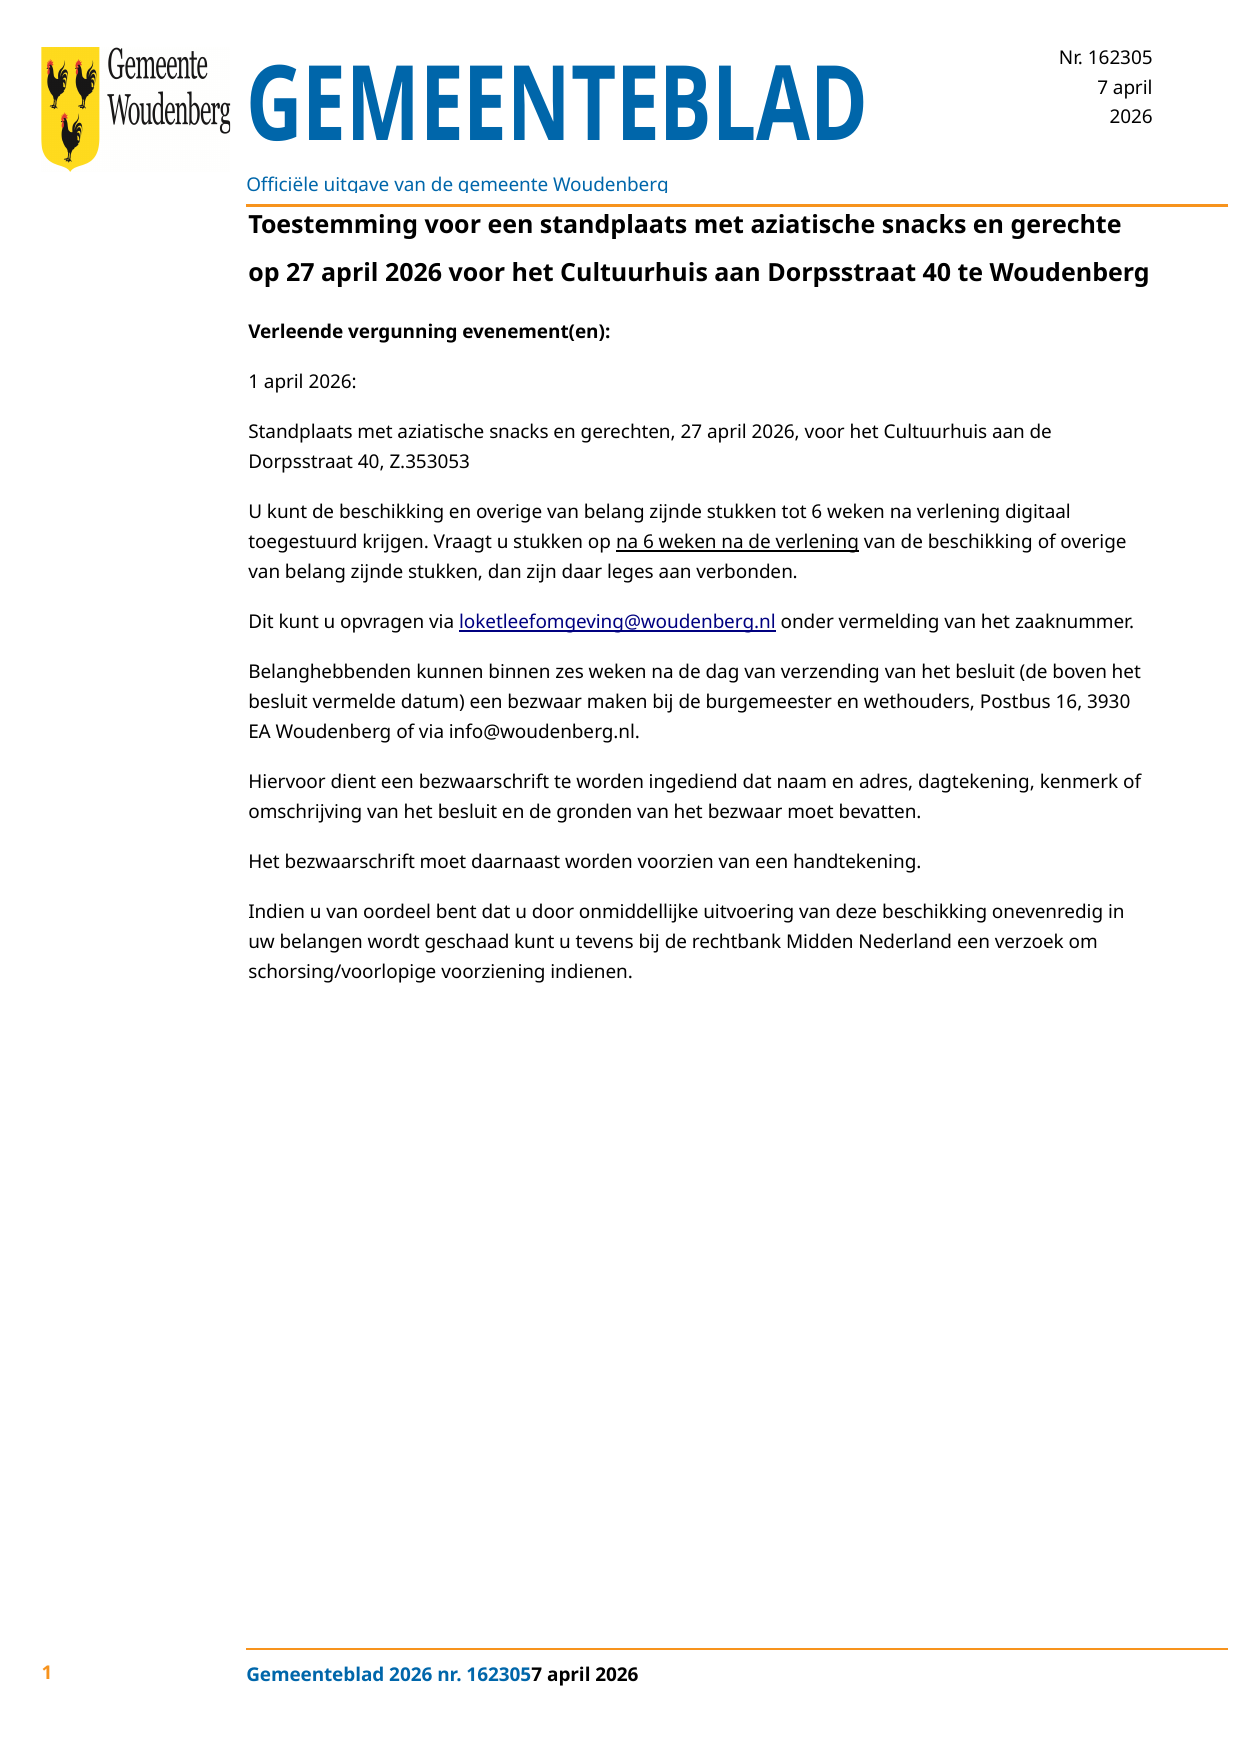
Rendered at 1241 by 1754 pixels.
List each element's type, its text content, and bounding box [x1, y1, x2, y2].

picture [41, 47, 231, 172]
text U kunt de beschikking en overige van belang zijnde stukken tot 6 weken na verlening digitaal toegestuurd krijgen. Vraagt u stukken op na 6 weken na de verlening van de beschikking of overige van belang zijnde stukken, dan zijn daar leges aan verbonden. [248, 499, 1152, 584]
text Toestemming voor een standplaats met aziatische snacks en gerechte op 27 april 2026 voor het Cultuurhuis aan Dorpsstraat 40 te Woudenberg [248, 207, 1152, 288]
text Het bezwaarschrift moet daarnaast worden voorzien van een handtekening. [248, 848, 1152, 874]
text Standplaats met aziatische snacks en gerechten, 27 april 2026, voor het Cultuurhuis aan de Dorpsstraat 40, Z.353053 [248, 419, 1152, 474]
text Hiervoor dient een bezwaarschrift te worden ingediend dat naam en adres, dagtekening, kenmerk of omschrijving van het besluit en de gronden van het bezwaar moet bevatten. [248, 768, 1152, 824]
text Indien u van oordeel bent dat u door onmiddellijke uitvoering van deze beschikking onevenredig in uw belangen wordt geschaad kunt u tevens bij de rechtbank Midden Nederland een verzoek om schorsing/voorlopige voorziening indienen. [248, 899, 1152, 984]
text Dit kunt u opvragen via loketleefomgeving@woudenberg.nl onder vermelding van het zaaknummer. [248, 608, 1152, 634]
text 1 april 2026: [248, 368, 1152, 394]
text Belanghebbenden kunnen binnen zes weken na de dag van verzending van het besluit (de boven het besluit vermelde datum) een bezwaar maken bij de burgemeester en wethouders, Postbus 16, 3930 EA Woudenberg of via info@woudenberg.nl. [248, 659, 1152, 744]
text Verleende vergunning evenement(en): [248, 318, 1152, 344]
